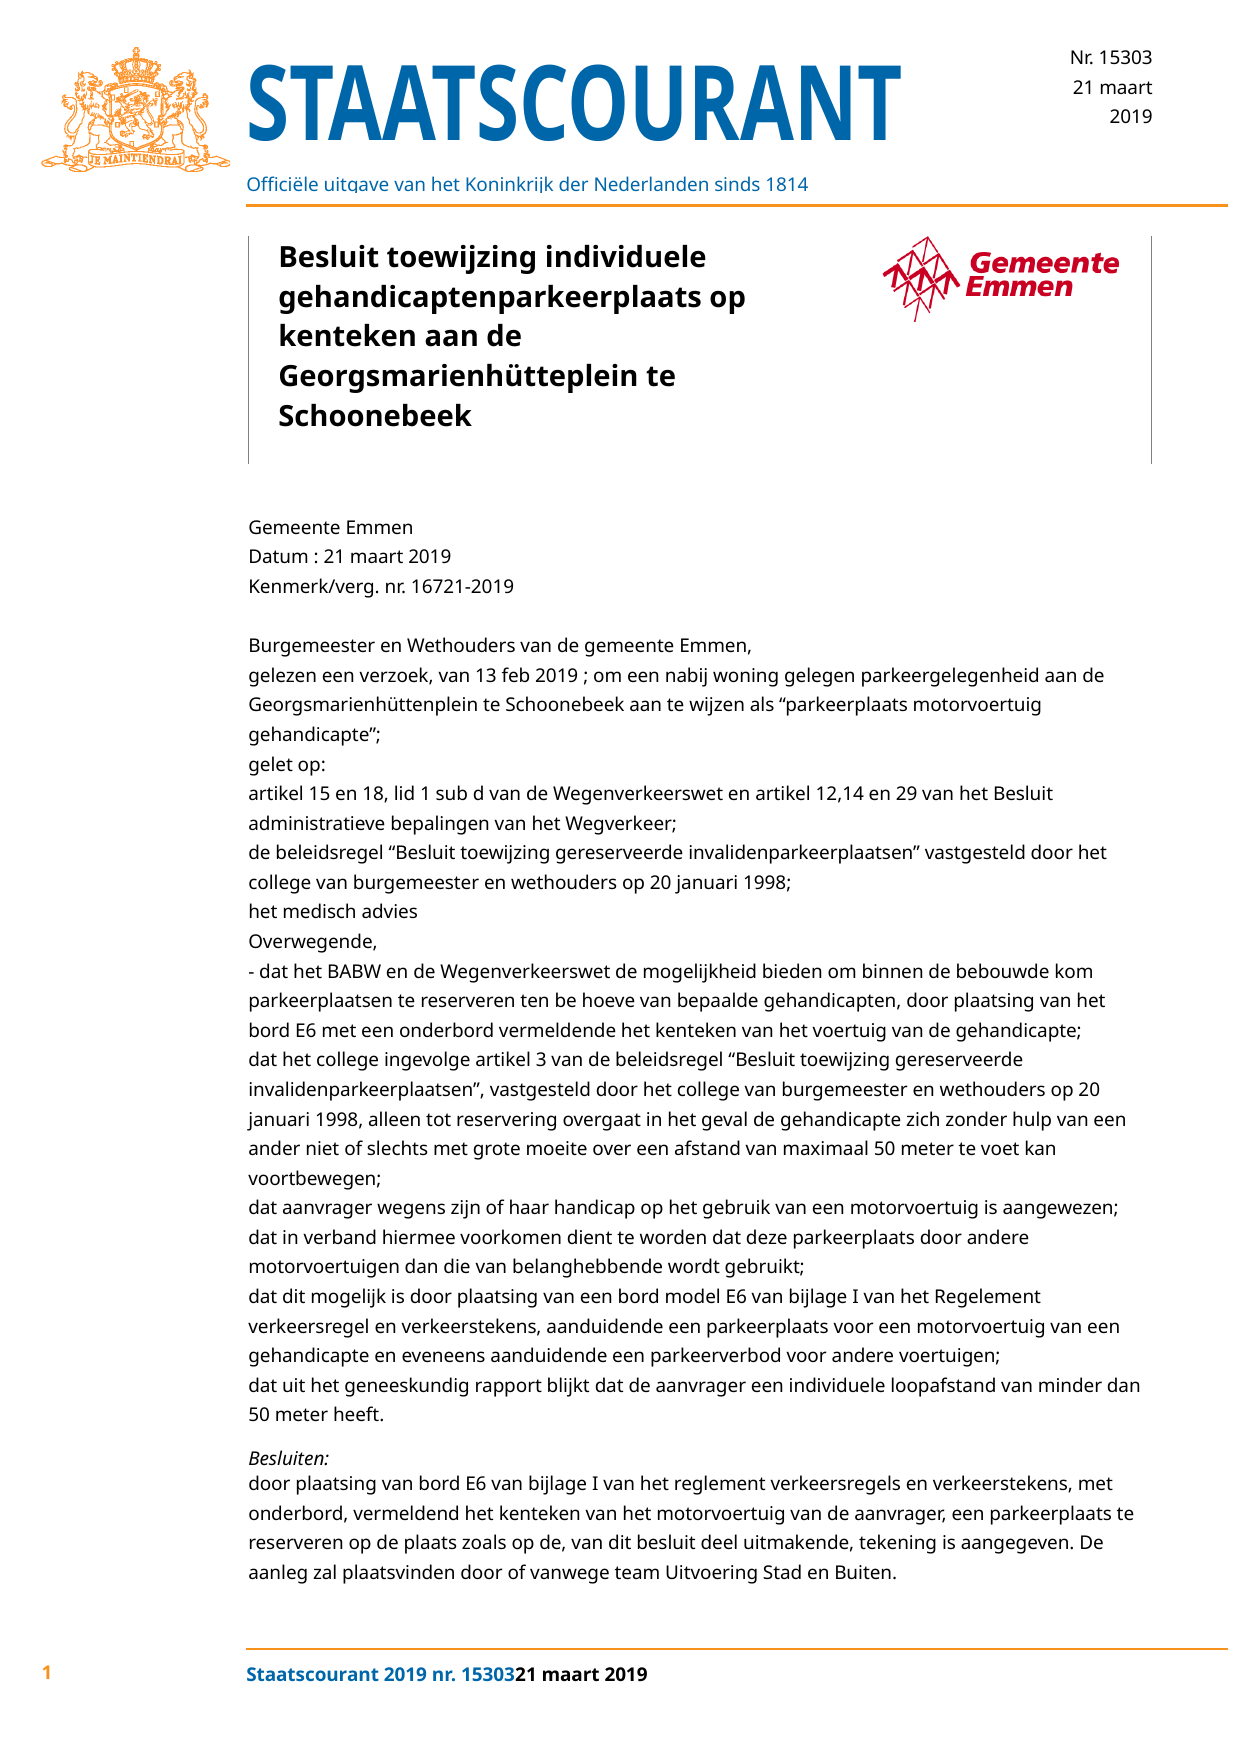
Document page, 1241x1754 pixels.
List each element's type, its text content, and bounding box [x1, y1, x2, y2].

text dat uit het geneeskundig rapport blijkt dat de aanvrager een individuele loopafstand van minder dan 50 meter heeft. [248, 1372, 1152, 1427]
text - dat het BABW en de Wegenverkeerswet de mogelijkheid bieden om binnen de bebouwde kom parkeerplaatsen te reserveren ten be hoeve van bepaalde gehandicapten, door plaatsing van het bord E6 met een onderbord vermeldende het kenteken van het voertuig van de gehandicapte; [248, 958, 1152, 1043]
text Burgemeester en Wethouders van de gemeente Emmen, [248, 632, 1152, 658]
text de beleidsregel “Besluit toewijzing gereserveerde invalidenparkeerplaatsen” vastgesteld door het college van burgemeester en wethouders op 20 januari 1998; [248, 839, 1152, 895]
text dat in verband hiermee voorkomen dient te worden dat deze parkeerplaats door andere motorvoertuigen dan die van belanghebbende wordt gebruikt; [248, 1224, 1152, 1279]
text Overwegende, [248, 928, 1152, 954]
table_header Besluit toewijzing individuele gehandicaptenparkeerplaats op kenteken aan de Georgsmarienhütteplein te Schoonebeek [249, 236, 850, 464]
text door plaatsing van bord E6 van bijlage I van het reglement verkeersregels en verkeerstekens, met onderbord, vermeldend het kenteken van het motorvoertuig van de aanvrager, een parkeerplaats te reserveren op de plaats zoals op de, van dit besluit deel uitmakende, tekening is aangegeven. De aanleg zal plaatsvinden door of vanwege team Uitvoering Stad en Buiten. [248, 1470, 1152, 1585]
table_header [850, 236, 1151, 464]
text gelezen een verzoek, van 13 feb 2019 ; om een nabij woning gelegen parkeergelegenheid aan de Georgsmarienhüttenplein te Schoonebeek aan te wijzen als “parkeerplaats motorvoertuig gehandicapte”; [248, 662, 1152, 747]
text Kenmerk/verg. nr. 16721-2019 [248, 573, 1152, 599]
text gelet op: [248, 751, 1152, 776]
picture [41, 47, 231, 172]
text Gemeente Emmen [248, 514, 1152, 540]
text dat aanvrager wegens zijn of haar handicap op het gebruik van een motorvoertuig is aangewezen; [248, 1194, 1152, 1220]
text dat het college ingevolge artikel 3 van de beleidsregel “Besluit toewijzing gereserveerde invalidenparkeerplaatsen”, vastgesteld door het college van burgemeester en wethouders op 20 januari 1998, alleen tot reservering overgaat in het geval de gehandicapte zich zonder hulp van een ander niet of slechts met grote moeite over een afstand van maximaal 50 meter te voet kan voortbewegen; [248, 1047, 1152, 1191]
text het medisch advies [248, 899, 1152, 924]
picture [882, 236, 1119, 322]
text Besluiten: [248, 1445, 1152, 1470]
text dat dit mogelijk is door plaatsing van een bord model E6 van bijlage I van het Regelement verkeersregel en verkeerstekens, aanduidende een parkeerplaats voor een motorvoertuig van een gehandicapte en eveneens aanduidende een parkeerverbod voor andere voertuigen; [248, 1283, 1152, 1368]
text Datum : 21 maart 2019 [248, 544, 1152, 569]
text artikel 15 en 18, lid 1 sub d van de Wegenverkeerswet en artikel 12,14 en 29 van het Besluit administratieve bepalingen van het Wegverkeer; [248, 780, 1152, 836]
